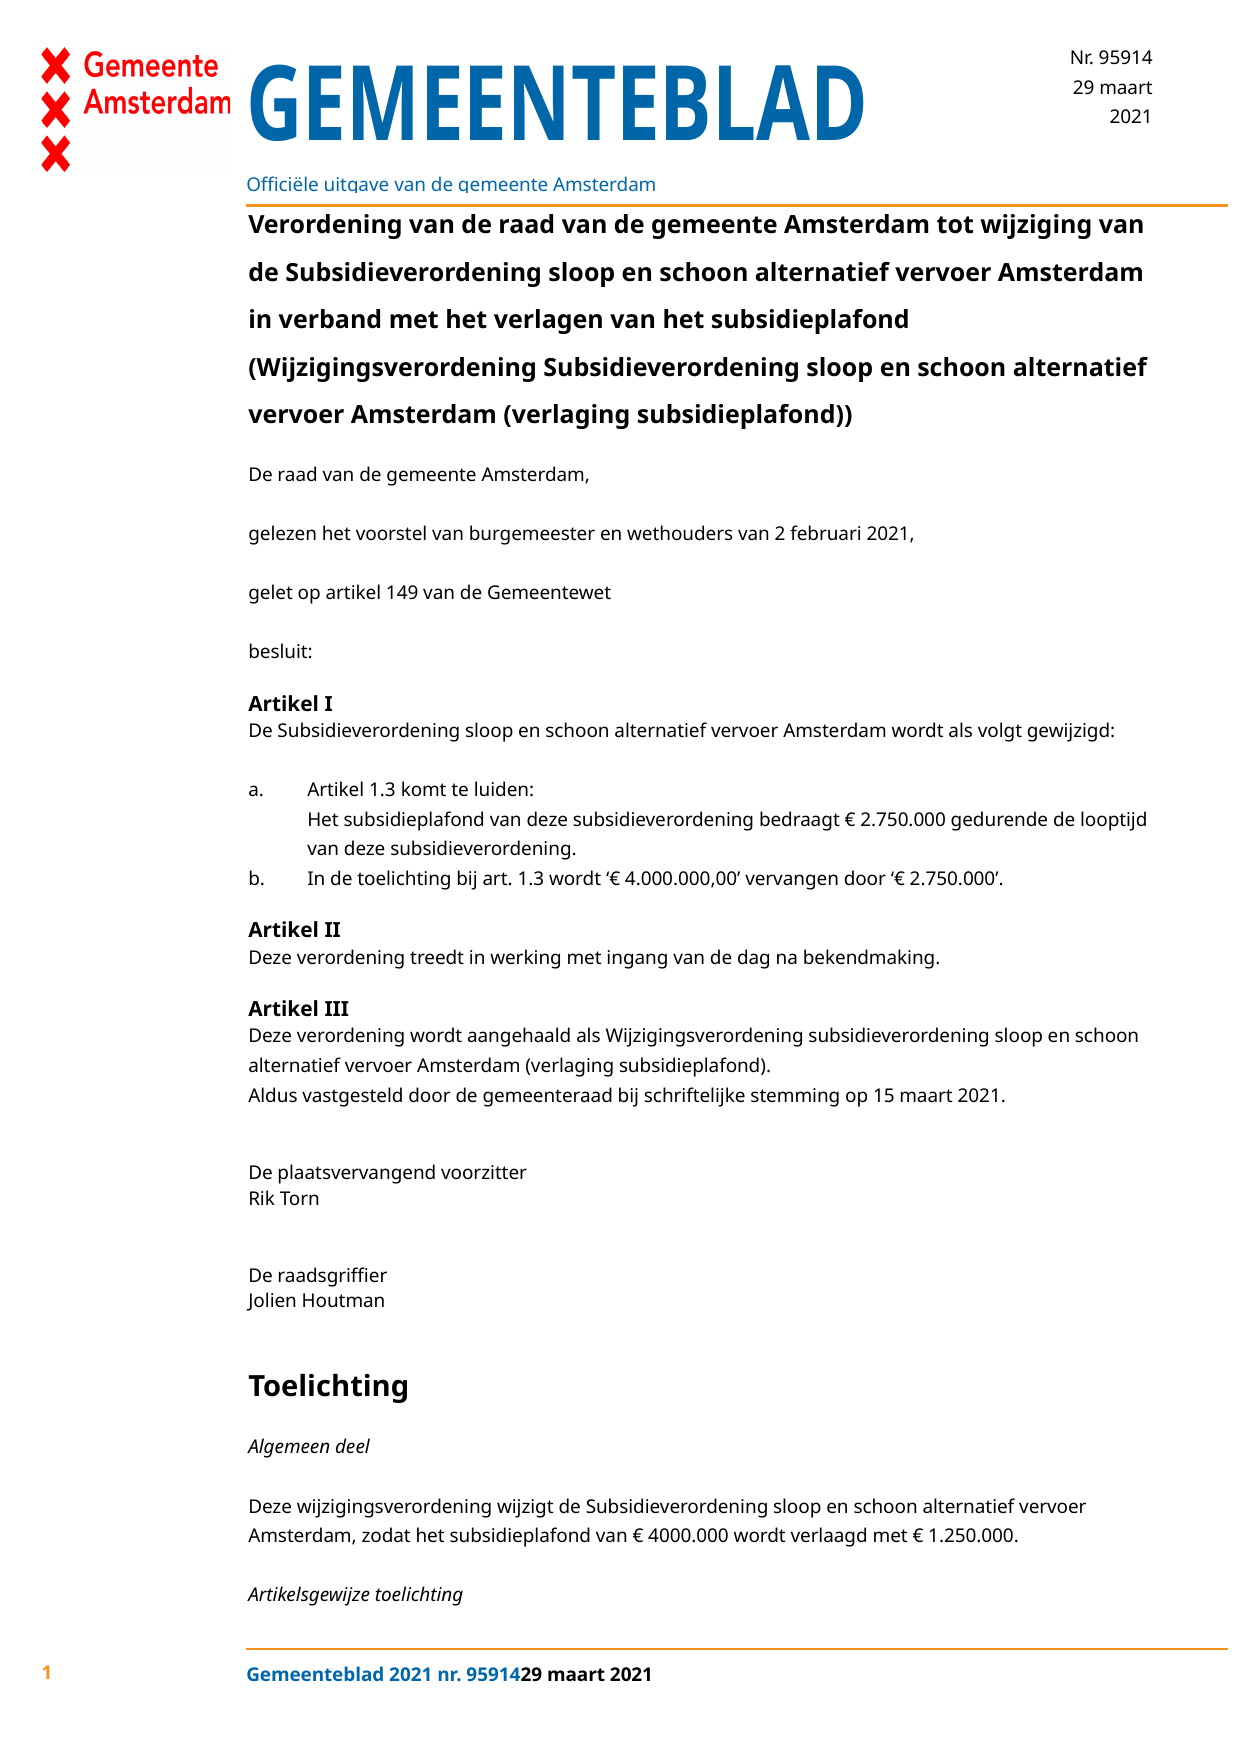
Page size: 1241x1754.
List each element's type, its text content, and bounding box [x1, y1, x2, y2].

list Artikel 1.3 komt te luiden: [248, 776, 1152, 802]
text besluit: [248, 638, 1152, 664]
text Artikel II [248, 915, 1152, 944]
text Aldus vastgesteld door de gemeenteraad bij schriftelijke stemming op 15 maart 2021. [248, 1082, 1152, 1108]
text Deze wijzigingsverordening wijzigt de Subsidieverordening sloop en schoon alternatief vervoer Amsterdam, zodat het subsidieplafond van € 4000.000 wordt verlaagd met € 1.250.000. [248, 1493, 1152, 1548]
text Jolien Houtman [248, 1288, 1152, 1313]
text Artikel III [248, 994, 1152, 1023]
text Artikelsgewijze toelichting [248, 1582, 1152, 1607]
text Deze verordening treedt in werking met ingang van de dag na bekendmaking. [248, 944, 1152, 969]
text Artikel I [248, 689, 1152, 717]
text De Subsidieverordening sloop en schoon alternatief vervoer Amsterdam wordt als volgt gewijzigd: [248, 717, 1152, 743]
text De raadsgriffier [248, 1262, 1152, 1288]
text Rik Torn [248, 1185, 1152, 1211]
text Algemeen deel [248, 1434, 1152, 1459]
text Toelichting [248, 1365, 1152, 1404]
list In de toelichting bij art. 1.3 wordt ‘€ 4.000.000,00’ vervangen door ‘€ 2.750.000’. [248, 865, 1152, 891]
picture [41, 47, 231, 172]
text gelet op artikel 149 van de Gemeentewet [248, 579, 1152, 605]
text De raad van de gemeente Amsterdam, [248, 461, 1152, 486]
text Deze verordening wordt aangehaald als Wijzigingsverordening subsidieverordening sloop en schoon alternatief vervoer Amsterdam (verlaging subsidieplafond). [248, 1023, 1152, 1078]
text gelezen het voorstel van burgemeester en wethouders van 2 februari 2021, [248, 520, 1152, 546]
text De plaatsvervangend voorzitter [248, 1159, 1152, 1185]
text Verordening van de raad van de gemeente Amsterdam tot wijziging van de Subsidieverordening sloop en schoon alternatief vervoer Amsterdam in verband met het verlagen van het subsidieplafond (Wijzigingsverordening Subsidieverordening sloop en schoon alternatief vervoer Amsterdam (verlaging subsidieplafond)) [248, 207, 1152, 431]
list Het subsidieplafond van deze subsidieverordening bedraagt € 2.750.000 gedurende de looptijd van deze subsidieverordening. [248, 806, 1152, 861]
